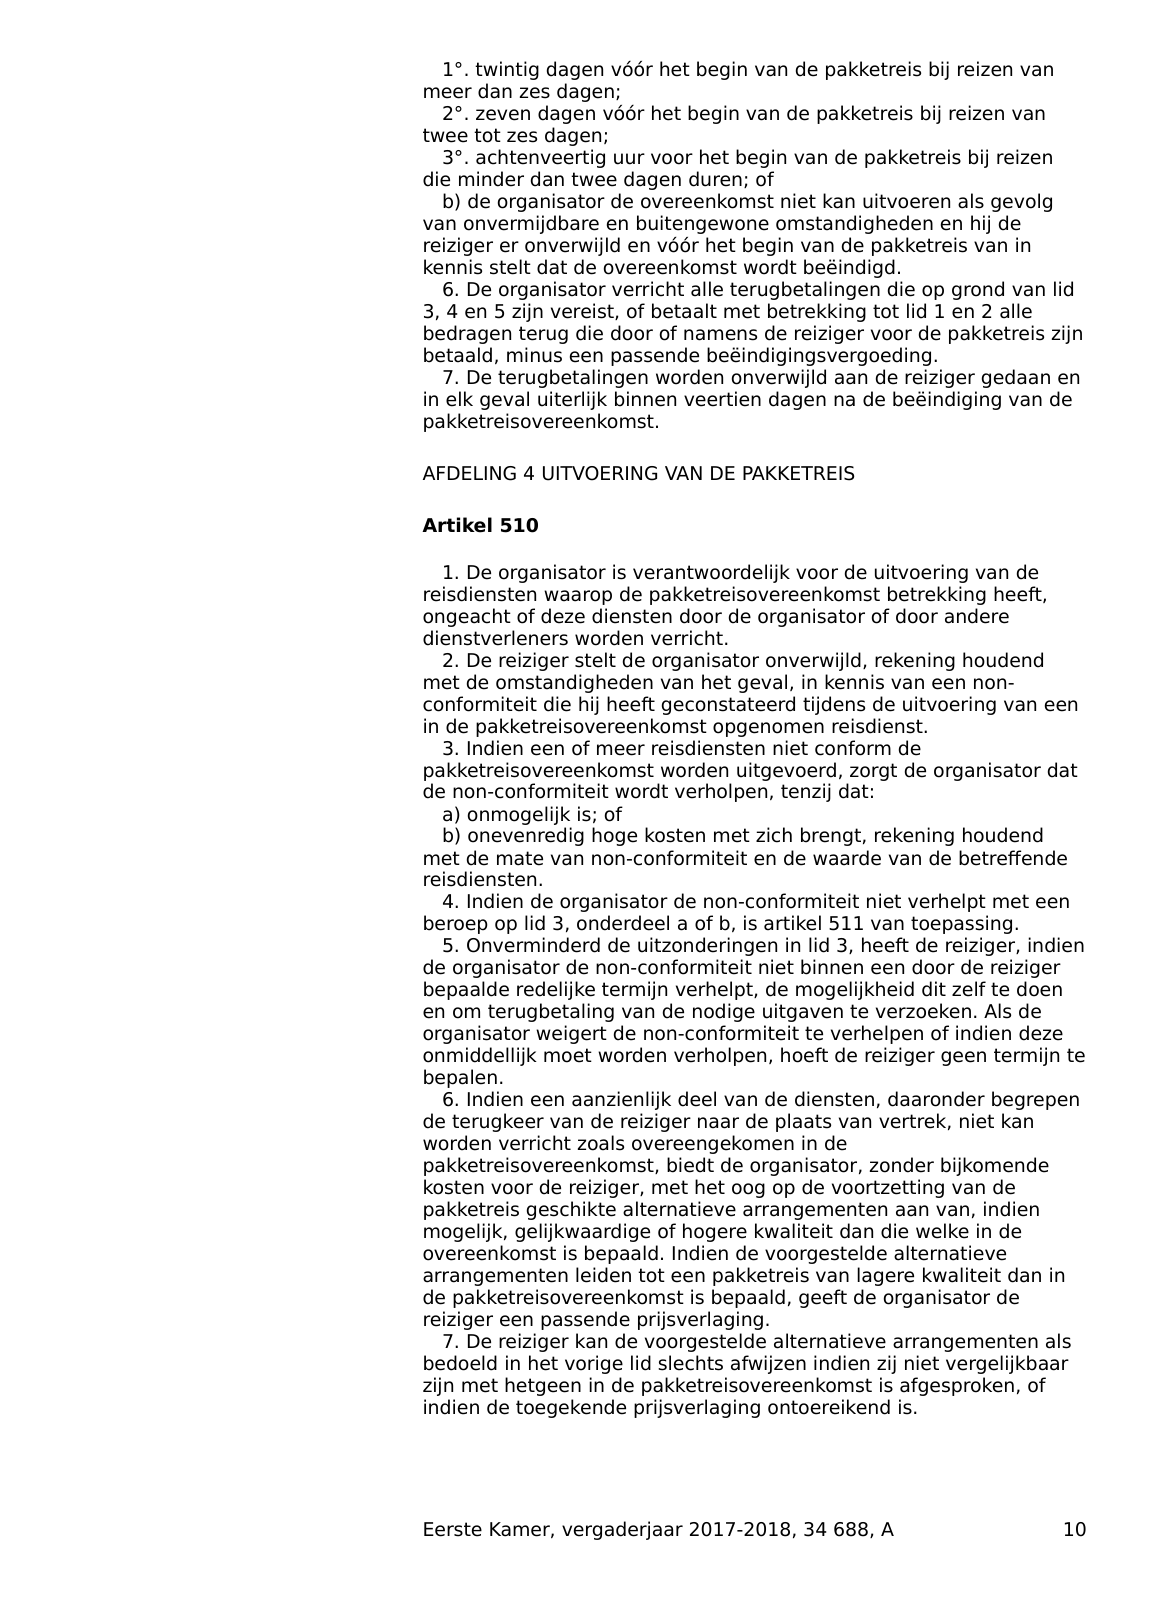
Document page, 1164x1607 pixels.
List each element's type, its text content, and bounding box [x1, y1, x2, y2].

subtitle Artikel 510 [422, 515, 1087, 537]
text 3. Indien een of meer reisdiensten niet conform de pakketreisovereenkomst worden uitgevoerd, zorgt de organisator dat de non-conformiteit wordt verholpen, tenzij dat: [422, 737, 1087, 803]
text b) de organisator de overeenkomst niet kan uitvoeren als gevolg van onvermijdbare en buitengewone omstandigheden en hij de reiziger er onverwijld en vóór het begin van de pakketreis van in kennis stelt dat de overeenkomst wordt beëindigd. [422, 191, 1087, 279]
text 3°. achtenveertig uur voor het begin van de pakketreis bij reizen die minder dan twee dagen duren; of [422, 147, 1087, 191]
text 5. Onverminderd de uitzonderingen in lid 3, heeft de reiziger, indien de organisator de non-conformiteit niet binnen een door de reiziger bepaalde redelijke termijn verhelpt, de mogelijkheid dit zelf te doen en om terugbetaling van de nodige uitgaven te verzoeken. Als de organisator weigert de non-conformiteit te verhelpen of indien deze onmiddellijk moet worden verholpen, hoeft de reiziger geen termijn te bepalen. [422, 935, 1087, 1089]
text 2. De reiziger stelt de organisator onverwijld, rekening houdend met de omstandigheden van het geval, in kennis van een non-conformiteit die hij heeft geconstateerd tijdens de uitvoering van een in de pakketreisovereenkomst opgenomen reisdienst. [422, 649, 1087, 737]
text 1. De organisator is verantwoordelijk voor de uitvoering van de reisdiensten waarop de pakketreisovereenkomst betrekking heeft, ongeacht of deze diensten door de organisator of door andere dienstverleners worden verricht. [422, 562, 1087, 649]
text 2°. zeven dagen vóór het begin van de pakketreis bij reizen van twee tot zes dagen; [422, 103, 1087, 147]
text a) onmogelijk is; of [422, 803, 1087, 825]
text 6. De organisator verricht alle terugbetalingen die op grond van lid 3, 4 en 5 zijn vereist, of betaalt met betrekking tot lid 1 en 2 alle bedragen terug die door of namens de reiziger voor de pakketreis zijn betaald, minus een passende beëindigingsvergoeding. [422, 279, 1087, 367]
text 7. De reiziger kan de voorgestelde alternatieve arrangementen als bedoeld in het vorige lid slechts afwijzen indien zij niet vergelijkbaar zijn met hetgeen in de pakketreisovereenkomst is afgesproken, of indien de toegekende prijsverlaging ontoereikend is. [422, 1331, 1087, 1419]
text 6. Indien een aanzienlijk deel van de diensten, daaronder begrepen de terugkeer van de reiziger naar de plaats van vertrek, niet kan worden verricht zoals overeengekomen in de pakketreisovereenkomst, biedt de organisator, zonder bijkomende kosten voor de reiziger, met het oog op de voortzetting van de pakketreis geschikte alternatieve arrangementen aan van, indien mogelijk, gelijkwaardige of hogere kwaliteit dan die welke in de overeenkomst is bepaald. Indien de voorgestelde alternatieve arrangementen leiden tot een pakketreis van lagere kwaliteit dan in de pakketreisovereenkomst is bepaald, geeft de organisator de reiziger een passende prijsverlaging. [422, 1089, 1087, 1331]
text 4. Indien de organisator de non-conformiteit niet verhelpt met een beroep op lid 3, onderdeel a of b, is artikel 511 van toepassing. [422, 891, 1087, 935]
text 1°. twintig dagen vóór het begin van de pakketreis bij reizen van meer dan zes dagen; [422, 59, 1087, 103]
text 7. De terugbetalingen worden onverwijld aan de reiziger gedaan en in elk geval uiterlijk binnen veertien dagen na de beëindiging van de pakketreisovereenkomst. [422, 367, 1087, 433]
subtitle AFDELING 4 UITVOERING VAN DE PAKKETREIS [422, 463, 1087, 485]
text b) onevenredig hoge kosten met zich brengt, rekening houdend met de mate van non-conformiteit en de waarde van de betreffende reisdiensten. [422, 825, 1087, 891]
